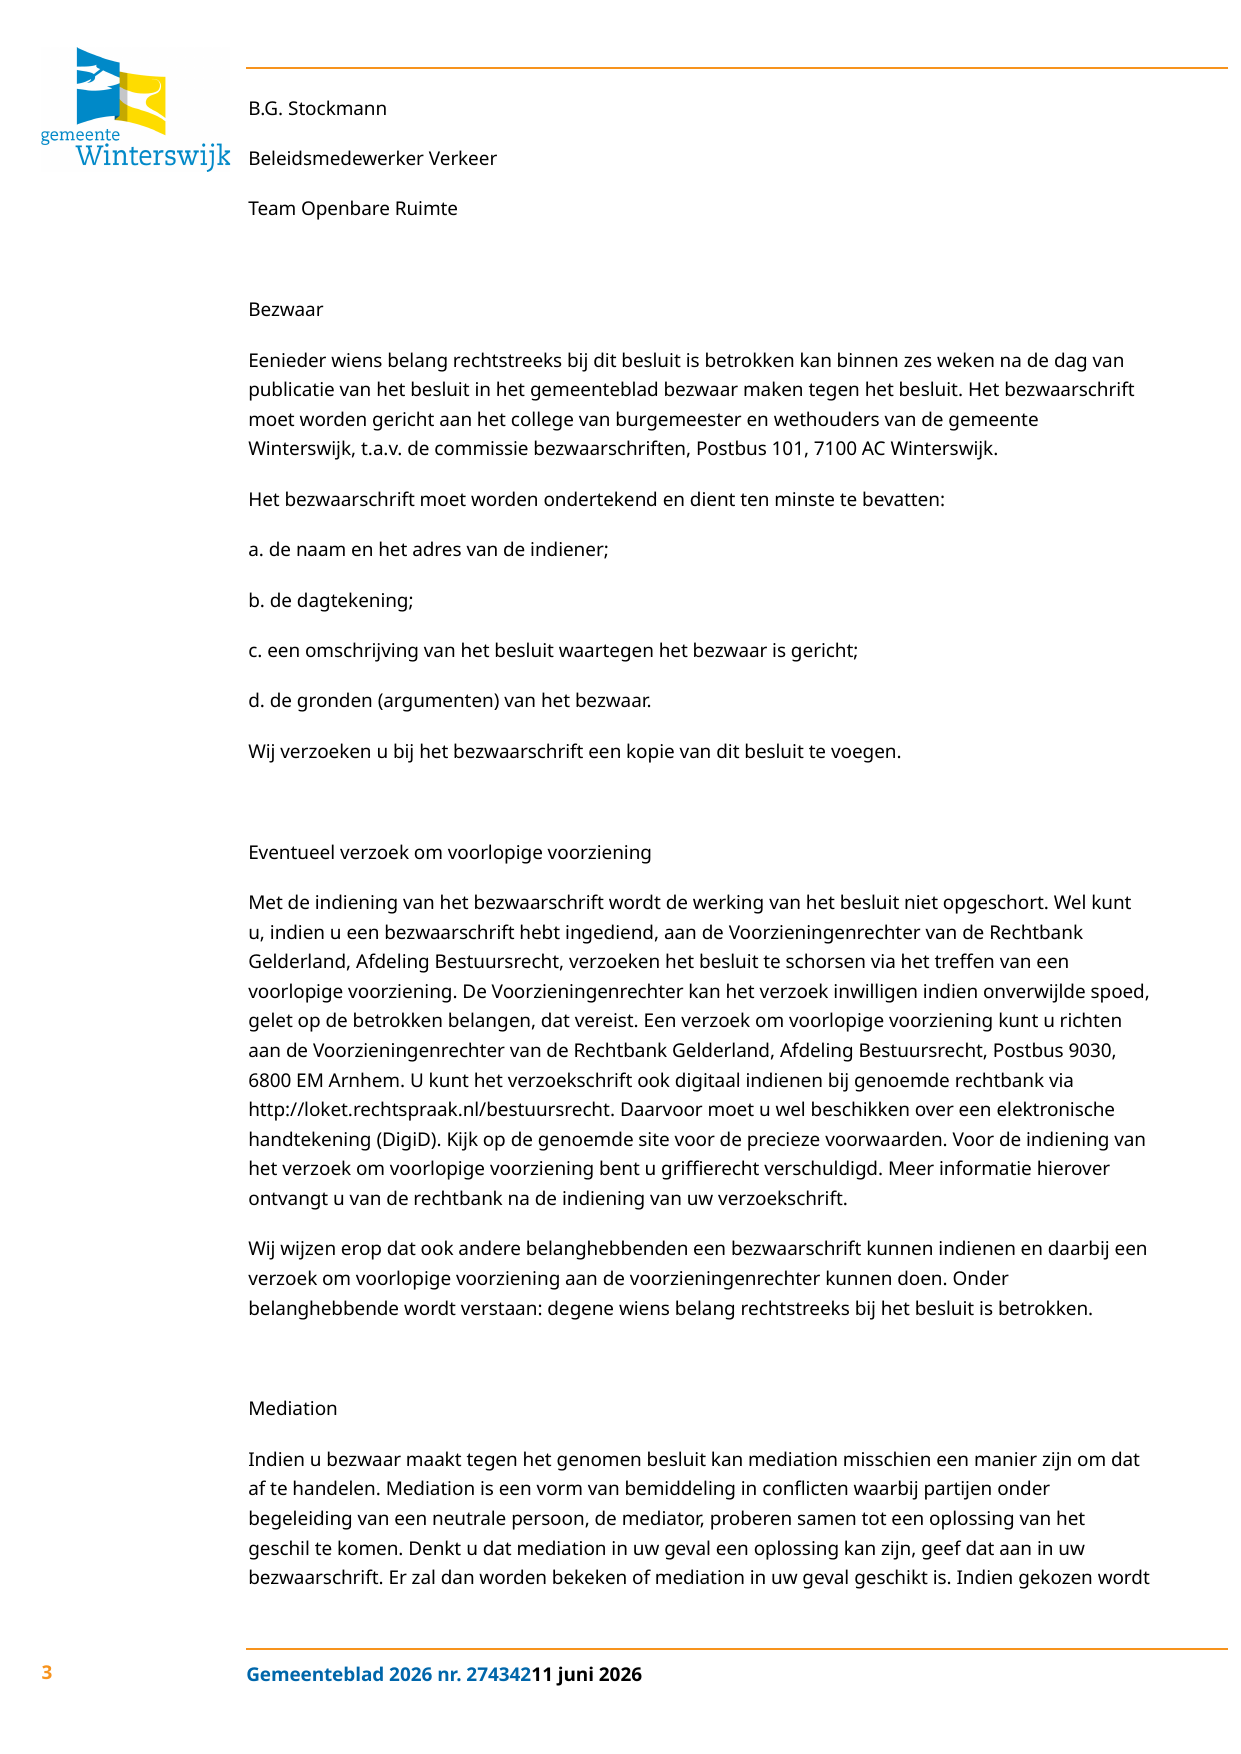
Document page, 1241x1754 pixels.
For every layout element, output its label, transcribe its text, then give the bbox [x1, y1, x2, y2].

text Eventueel verzoek om voorlopige voorziening [248, 839, 1152, 865]
text d. de gronden (argumenten) van het bezwaar. [248, 688, 1152, 713]
text Wij wijzen erop dat ook andere belanghebbenden een bezwaarschrift kunnen indienen en daarbij een verzoek om voorlopige voorziening aan de voorzieningenrechter kunnen doen. Onder belanghebbende wordt verstaan: degene wiens belang rechtstreeks bij het besluit is betrokken. [248, 1236, 1152, 1321]
text Wij verzoeken u bij het bezwaarschrift een kopie van dit besluit te voegen. [248, 738, 1152, 764]
text Team Openbare Ruimte [248, 196, 1152, 221]
text Bezwaar [248, 296, 1152, 322]
text a. de naam en het adres van de indiener; [248, 536, 1152, 562]
text Met de indiening van het bezwaarschrift wordt de werking van het besluit niet opgeschort. Wel kunt u, indien u een bezwaarschrift hebt ingediend, aan de Voorzieningenrechter van de Rechtbank Gelderland, Afdeling Bestuursrecht, verzoeken het besluit te schorsen via het treffen van een voorlopige voorziening. De Voorzieningenrechter kan het verzoek inwilligen indien onverwijlde spoed, gelet op de betrokken belangen, dat vereist. Een verzoek om voorlopige voorziening kunt u richten aan de Voorzieningenrechter van de Rechtbank Gelderland, Afdeling Bestuursrecht, Postbus 9030, 6800 EM Arnhem. U kunt het verzoekschrift ook digitaal indienen bij genoemde rechtbank via http://loket.rechtspraak.nl/bestuursrecht. Daarvoor moet u wel beschikken over een elektronische handtekening (DigiD). Kijk op de genoemde site voor de precieze voorwaarden. Voor de indiening van het verzoek om voorlopige voorziening bent u griffierecht verschuldigd. Meer informatie hierover ontvangt u van de rechtbank na de indiening van uw verzoekschrift. [248, 889, 1152, 1211]
text Indien u bezwaar maakt tegen het genomen besluit kan mediation misschien een manier zijn om dat af te handelen. Mediation is een vorm van bemiddeling in conflicten waarbij partijen onder begeleiding van een neutrale persoon, de mediator, proberen samen tot een oplossing van het geschil te komen. Denkt u dat mediation in uw geval een oplossing kan zijn, geef dat aan in uw bezwaarschrift. Er zal dan worden bekeken of mediation in uw geval geschikt is. Indien gekozen wordt [248, 1446, 1152, 1590]
text c. een omschrijving van het besluit waartegen het bezwaar is gericht; [248, 637, 1152, 663]
text b. de dagtekening; [248, 587, 1152, 613]
picture [225, 153, 231, 162]
picture [41, 47, 231, 172]
text Eenieder wiens belang rechtstreeks bij dit besluit is betrokken kan binnen zes weken na de dag van publicatie van het besluit in het gemeenteblad bezwaar maken tegen het besluit. Het bezwaarschrift moet worden gericht aan het college van burgemeester en wethouders van de gemeente Winterswijk, t.a.v. de commissie bezwaarschriften, Postbus 101, 7100 AC Winterswijk. [248, 347, 1152, 461]
text Beleidsmedewerker Verkeer [248, 145, 1152, 171]
text Het bezwaarschrift moet worden ondertekend en dient ten minste te bevatten: [248, 486, 1152, 512]
text Mediation [248, 1396, 1152, 1421]
text B.G. Stockmann [248, 95, 1152, 121]
